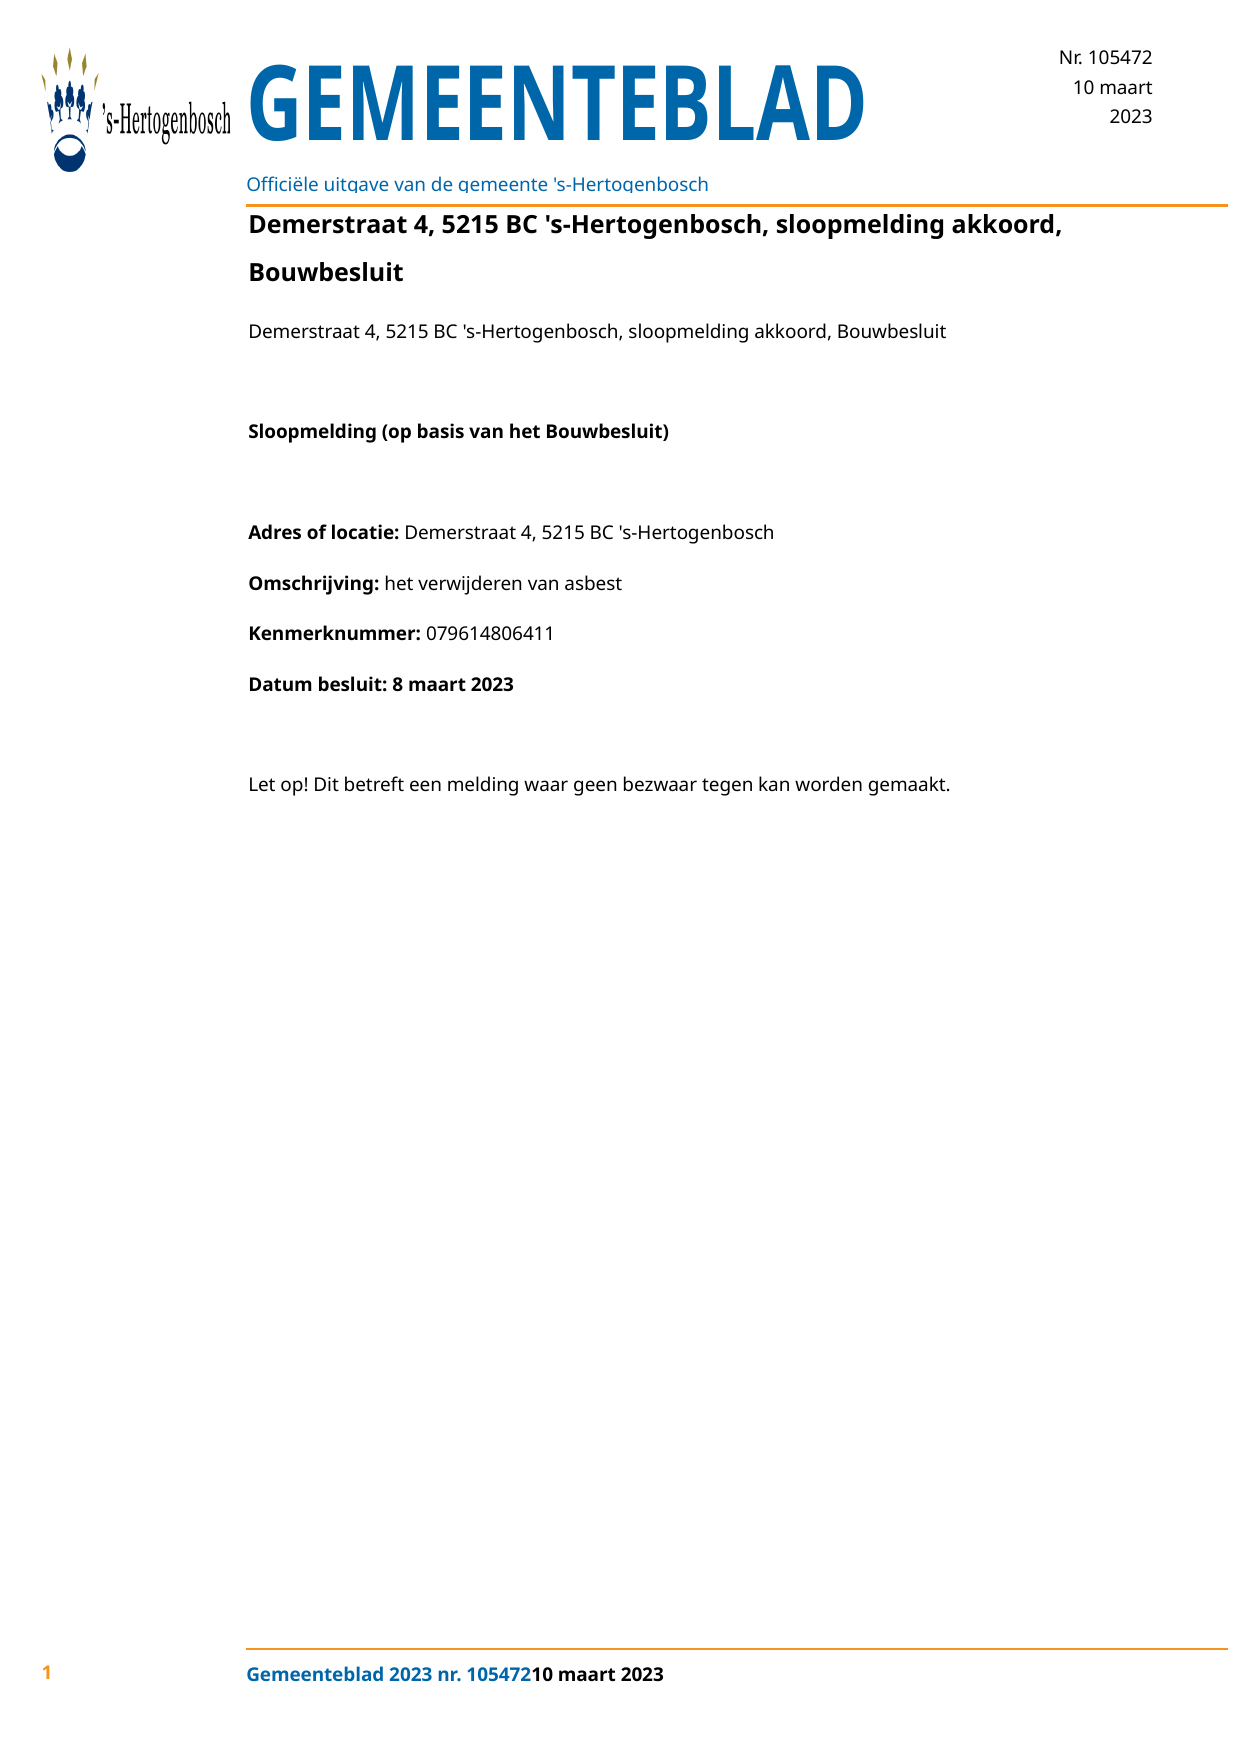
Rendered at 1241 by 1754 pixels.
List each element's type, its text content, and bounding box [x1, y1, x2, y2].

text Let op! Dit betreft een melding waar geen bezwaar tegen kan worden gemaakt. [248, 772, 1152, 797]
text Sloopmelding (op basis van het Bouwbesluit) [248, 419, 1152, 444]
text Demerstraat 4, 5215 BC 's-Hertogenbosch, sloopmelding akkoord, Bouwbesluit [248, 318, 1152, 344]
text Omschrijving: het verwijderen van asbest [248, 570, 1152, 596]
text Datum besluit: 8 maart 2023 [248, 671, 1152, 697]
picture [41, 47, 231, 172]
text Adres of locatie: Demerstraat 4, 5215 BC 's-Hertogenbosch [248, 519, 1152, 545]
text Demerstraat 4, 5215 BC 's-Hertogenbosch, sloopmelding akkoord, Bouwbesluit [248, 207, 1152, 288]
text Kenmerknummer: 079614806411 [248, 620, 1152, 646]
